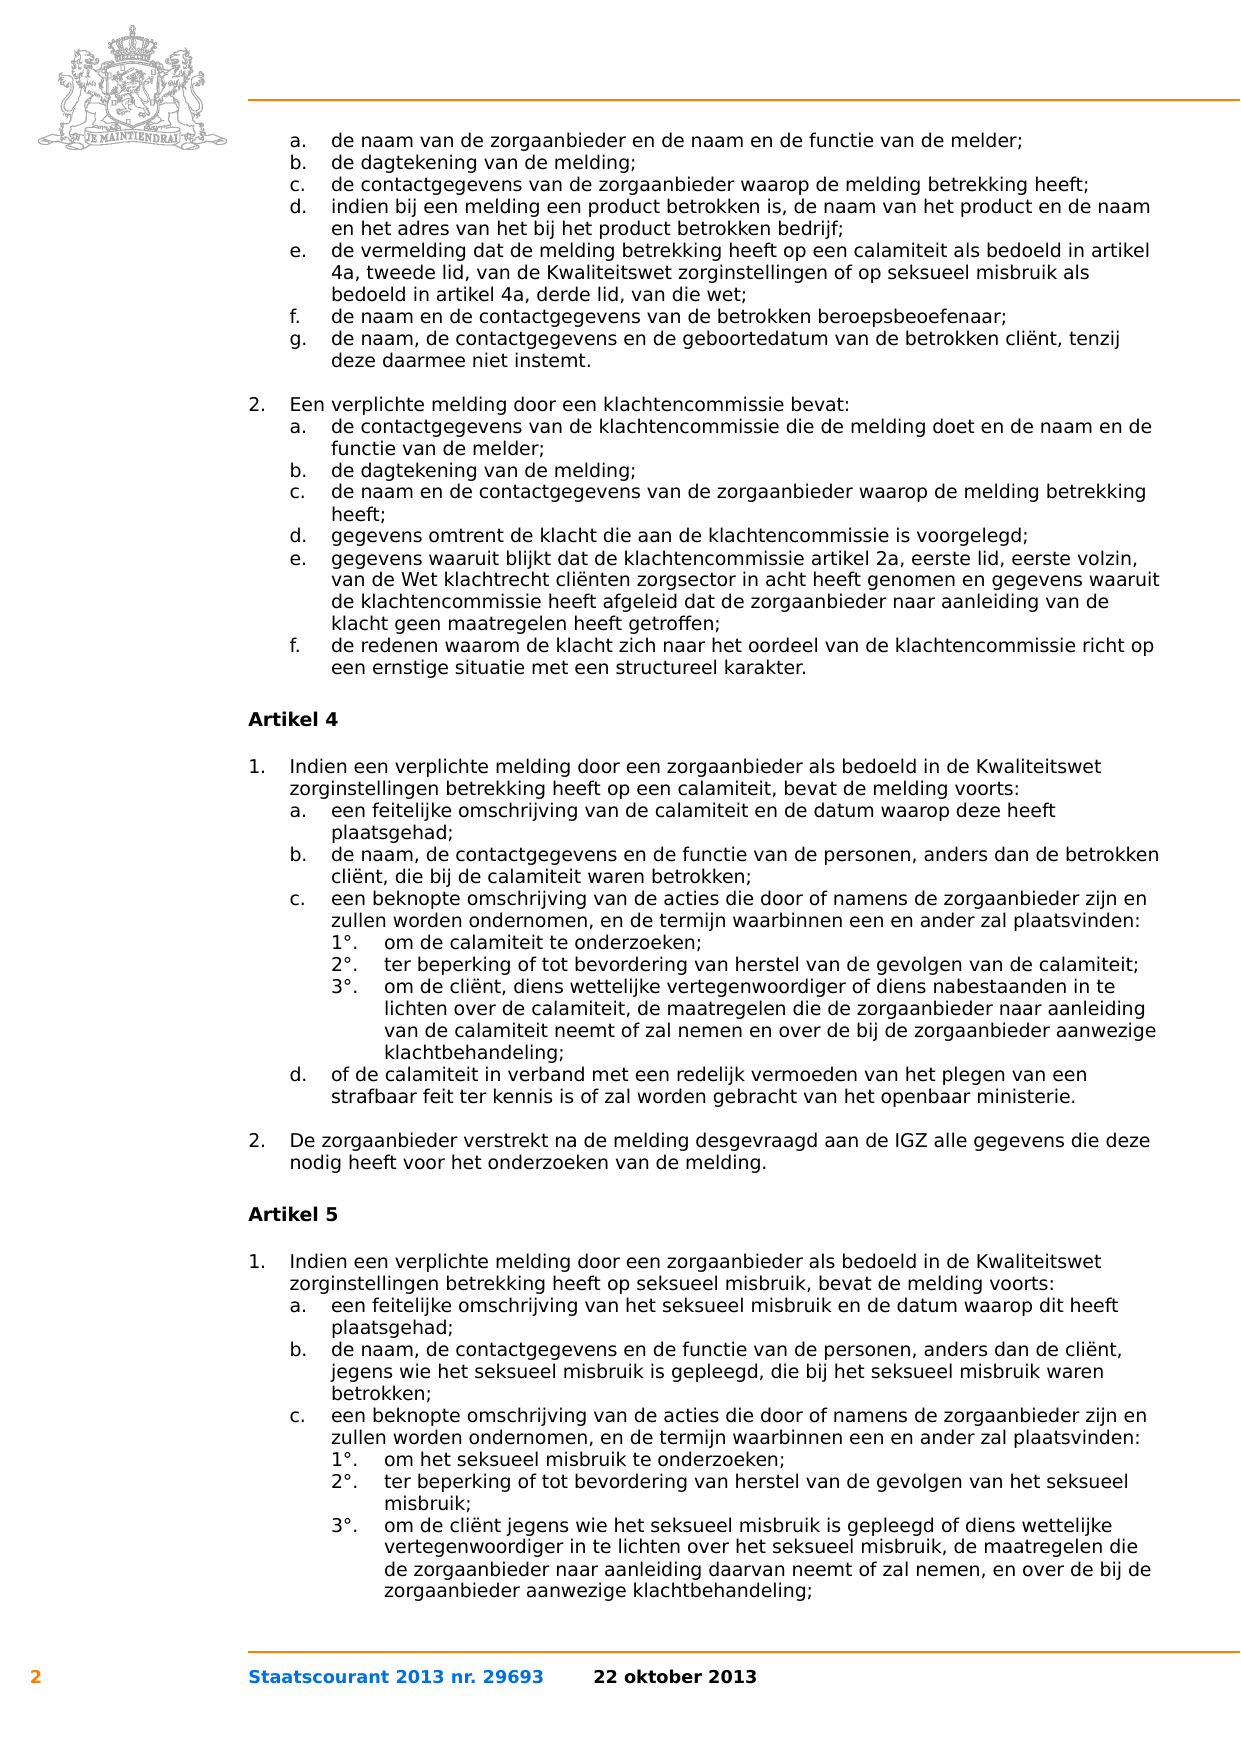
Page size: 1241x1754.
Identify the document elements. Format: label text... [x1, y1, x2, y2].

text c. een beknopte omschrijving van de acties die door of namens de zorgaanbieder zijn en zullen worden ondernomen, en de termijn waarbinnen een en ander zal plaatsvinden: [289, 888, 1163, 932]
text c. de contactgegevens van de zorgaanbieder waarop de melding betrekking heeft; [289, 174, 1163, 196]
text a. een feitelijke omschrijving van de calamiteit en de datum waarop deze heeft plaatsgehad; [289, 800, 1163, 844]
text f. de redenen waarom de klacht zich naar het oordeel van de klachtencommissie richt op een ernstige situatie met een structureel karakter. [289, 635, 1163, 679]
text 2°. ter beperking of tot bevordering van herstel van de gevolgen van het seksueel misbruik; [331, 1471, 1163, 1514]
text c. de naam en de contactgegevens van de zorgaanbieder waarop de melding betrekking heeft; [289, 481, 1163, 525]
subtitle Artikel 5 [248, 1204, 1163, 1226]
text e. gegevens waaruit blijkt dat de klachtencommissie artikel 2a, eerste lid, eerste volzin, van de Wet klachtrecht cliënten zorgsector in acht heeft genomen en gegevens waaruit de klachtencommissie heeft afgeleid dat de zorgaanbieder naar aanleiding van de klacht geen maatregelen heeft getroffen; [289, 547, 1163, 635]
text 2°. ter beperking of tot bevordering van herstel van de gevolgen van de calamiteit; [331, 954, 1163, 976]
text 3°. om de cliënt jegens wie het seksueel misbruik is gepleegd of diens wettelijke vertegenwoordiger in te lichten over het seksueel misbruik, de maatregelen die de zorgaanbieder naar aanleiding daarvan neemt of zal nemen, en over de bij de zorgaanbieder aanwezige klachtbehandeling; [331, 1514, 1163, 1602]
text 1°. om de calamiteit te onderzoeken; [331, 932, 1163, 954]
text e. de vermelding dat de melding betrekking heeft op een calamiteit als bedoeld in artikel 4a, tweede lid, van de Kwaliteitswet zorginstellingen of op seksueel misbruik als bedoeld in artikel 4a, derde lid, van die wet; [289, 240, 1163, 306]
picture [38, 25, 227, 150]
text d. of de calamiteit in verband met een redelijk vermoeden van het plegen van een strafbaar feit ter kennis is of zal worden gebracht van het openbaar ministerie. [289, 1064, 1163, 1108]
text d. gegevens omtrent de klacht die aan de klachtencommissie is voorgelegd; [289, 525, 1163, 547]
text 2. Een verplichte melding door een klachtencommissie bevat: [248, 393, 1163, 416]
text 1°. om het seksueel misbruik te onderzoeken; [331, 1448, 1163, 1471]
text b. de naam, de contactgegevens en de functie van de personen, anders dan de cliënt, jegens wie het seksueel misbruik is gepleegd, die bij het seksueel misbruik waren betrokken; [289, 1339, 1163, 1404]
text b. de dagtekening van de melding; [289, 152, 1163, 174]
text b. de naam, de contactgegevens en de functie van de personen, anders dan de betrokken cliënt, die bij de calamiteit waren betrokken; [289, 844, 1163, 888]
text a. een feitelijke omschrijving van het seksueel misbruik en de datum waarop dit heeft plaatsgehad; [289, 1295, 1163, 1339]
subtitle Artikel 4 [248, 709, 1163, 731]
text d. indien bij een melding een product betrokken is, de naam van het product en de naam en het adres van het bij het product betrokken bedrijf; [289, 196, 1163, 240]
text 3°. om de cliënt, diens wettelijke vertegenwoordiger of diens nabestaanden in te lichten over de calamiteit, de maatregelen die de zorgaanbieder naar aanleiding van de calamiteit neemt of zal nemen en over de bij de zorgaanbieder aanwezige klachtbehandeling; [331, 976, 1163, 1064]
text f. de naam en de contactgegevens van de betrokken beroepsbeoefenaar; [289, 306, 1163, 328]
text g. de naam, de contactgegevens en de geboortedatum van de betrokken cliёnt, tenzij deze daarmee niet instemt. [289, 328, 1163, 372]
text 1. Indien een verplichte melding door een zorgaanbieder als bedoeld in de Kwaliteitswet zorginstellingen betrekking heeft op seksueel misbruik, bevat de melding voorts: [248, 1251, 1163, 1295]
text 2. De zorgaanbieder verstrekt na de melding desgevraagd aan de IGZ alle gegevens die deze nodig heeft voor het onderzoeken van de melding. [248, 1130, 1163, 1174]
text a. de naam van de zorgaanbieder en de naam en de functie van de melder; [289, 130, 1163, 152]
text c. een beknopte omschrijving van de acties die door of namens de zorgaanbieder zijn en zullen worden ondernomen, en de termijn waarbinnen een en ander zal plaatsvinden: [289, 1404, 1163, 1448]
text b. de dagtekening van de melding; [289, 459, 1163, 481]
text a. de contactgegevens van de klachtencommissie die de melding doet en de naam en de functie van de melder; [289, 416, 1163, 459]
text 1. Indien een verplichte melding door een zorgaanbieder als bedoeld in de Kwaliteitswet zorginstellingen betrekking heeft op een calamiteit, bevat de melding voorts: [248, 756, 1163, 800]
